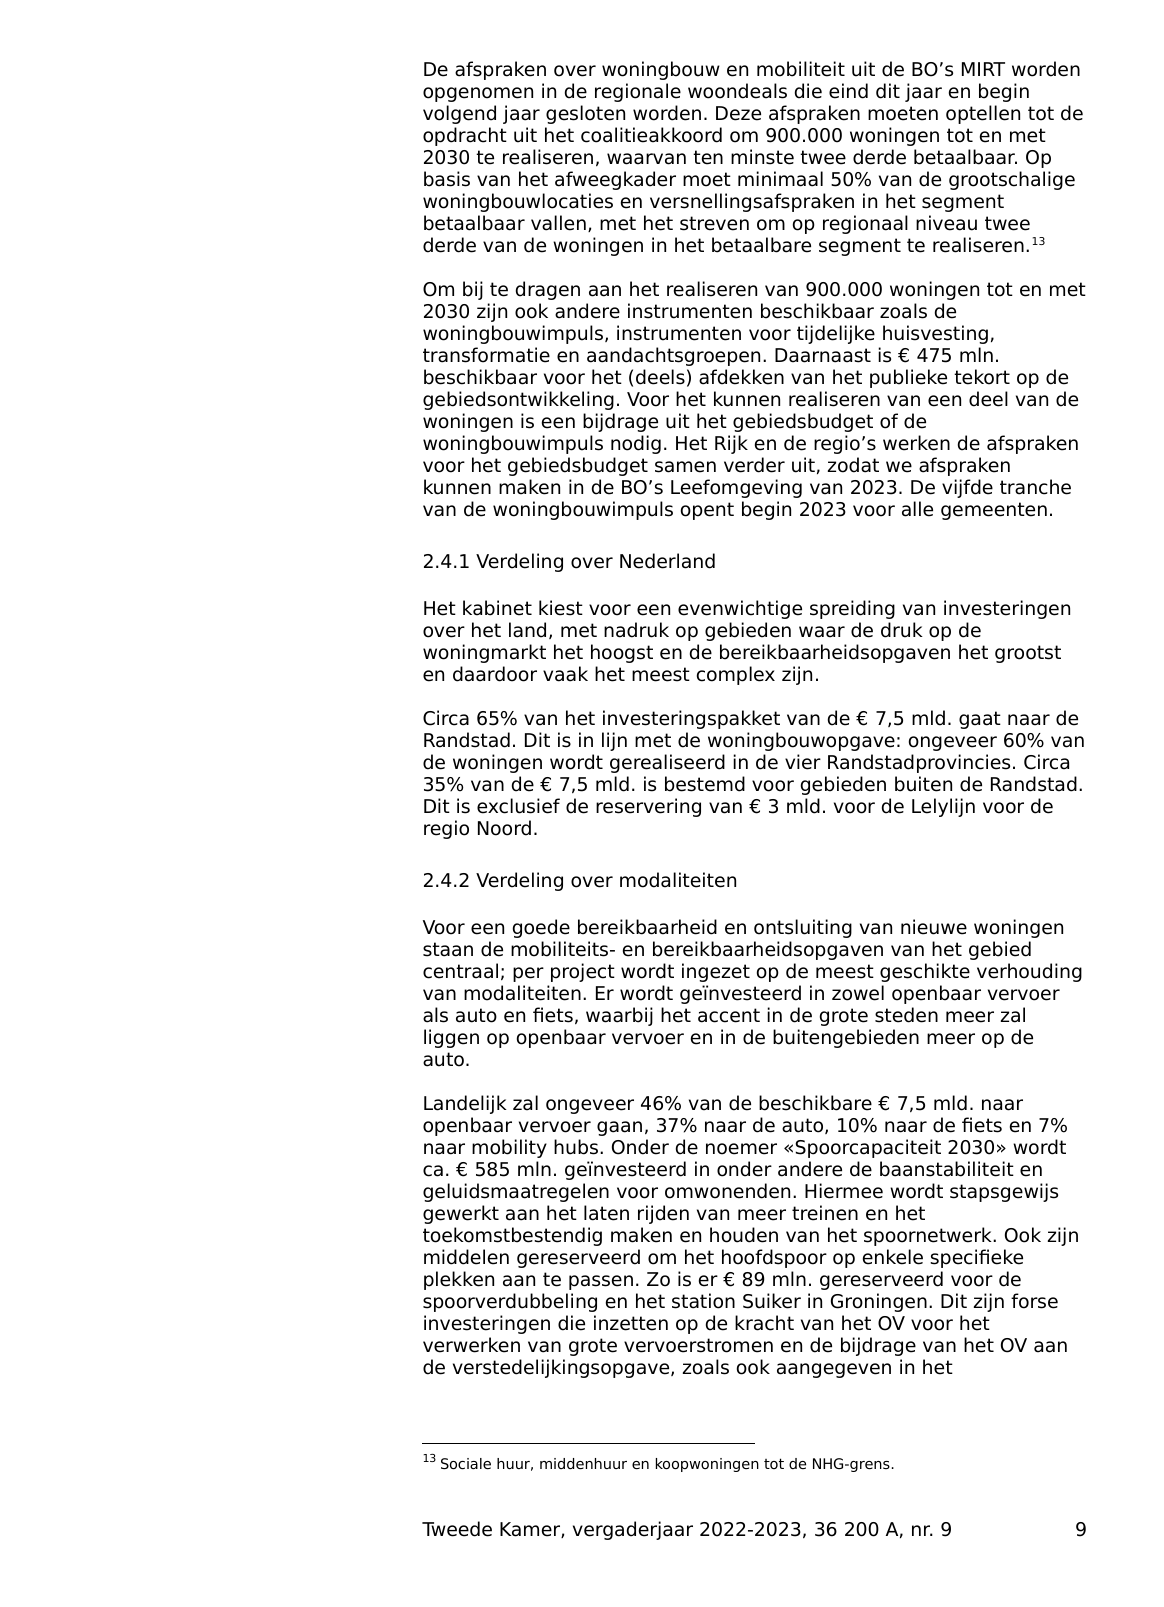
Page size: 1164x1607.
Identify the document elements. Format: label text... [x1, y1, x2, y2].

text Circa 65% van het investeringspakket van de € 7,5 mld. gaat naar de Randstad. Dit is in lijn met de woningbouwopgave: ongeveer 60% van de woningen wordt gerealiseerd in de vier Randstadprovincies. Circa 35% van de € 7,5 mld. is bestemd voor gebieden buiten de Randstad. Dit is exclusief de reservering van € 3 mld. voor de Lelylijn voor de regio Noord. [422, 708, 1087, 840]
text Het kabinet kiest voor een evenwichtige spreiding van investeringen over het land, met nadruk op gebieden waar de druk op de woningmarkt het hoogst en de bereikbaarheidsopgaven het grootst en daardoor vaak het meest complex zijn. [422, 598, 1087, 686]
text Om bij te dragen aan het realiseren van 900.000 woningen tot en met 2030 zijn ook andere instrumenten beschikbaar zoals de woningbouwimpuls, instrumenten voor tijdelijke huisvesting, transformatie en aandachtsgroepen. Daarnaast is € 475 mln. beschikbaar voor het (deels) afdekken van het publieke tekort op de gebiedsontwikkeling. Voor het kunnen realiseren van een deel van de woningen is een bijdrage uit het gebiedsbudget of de woningbouwimpuls nodig. Het Rijk en de regio’s werken de afspraken voor het gebiedsbudget samen verder uit, zodat we afspraken kunnen maken in de BO’s Leefomgeving van 2023. De vijfde tranche van de woningbouwimpuls opent begin 2023 voor alle gemeenten. [422, 279, 1087, 521]
text De afspraken over woningbouw en mobiliteit uit de BO’s MIRT worden opgenomen in de regionale woondeals die eind dit jaar en begin volgend jaar gesloten worden. Deze afspraken moeten optellen tot de opdracht uit het coalitieakkoord om 900.000 woningen tot en met 2030 te realiseren, waarvan ten minste twee derde betaalbaar. Op basis van het afweegkader moet minimaal 50% van de grootschalige woningbouwlocaties en versnellingsafspraken in het segment betaalbaar vallen, met het streven om op regionaal niveau twee derde van de woningen in het betaalbare segment te realiseren. [422, 59, 1087, 257]
text Landelijk zal ongeveer 46% van de beschikbare € 7,5 mld. naar openbaar vervoer gaan, 37% naar de auto, 10% naar de fiets en 7% naar mobility hubs. Onder de noemer «Spoorcapaciteit 2030» wordt ca. € 585 mln. geïnvesteerd in onder andere de baanstabiliteit en geluidsmaatregelen voor omwonenden. Hiermee wordt stapsgewijs gewerkt aan het laten rijden van meer treinen en het toekomstbestendig maken en houden van het spoornetwerk. Ook zijn middelen gereserveerd om het hoofdspoor op enkele specifieke plekken aan te passen. Zo is er € 89 mln. gereserveerd voor de spoorverdubbeling en het station Suiker in Groningen. Dit zijn forse investeringen die inzetten op de kracht van het OV voor het verwerken van grote vervoerstromen en de bijdrage van het OV aan de verstedelijkingsopgave, zoals ook aangegeven in het [422, 1093, 1087, 1378]
text Voor een goede bereikbaarheid en ontsluiting van nieuwe woningen staan de mobiliteits- en bereikbaarheidsopgaven van het gebied centraal; per project wordt ingezet op de meest geschikte verhouding van modaliteiten. Er wordt geïnvesteerd in zowel openbaar vervoer als auto en fiets, waarbij het accent in de grote steden meer zal liggen op openbaar vervoer en in de buitengebieden meer op de auto. [422, 917, 1087, 1071]
subtitle 2.4.1 Verdeling over Nederland [422, 551, 1087, 573]
text Sociale huur, middenhuur en koopwoningen tot de NHG-grens. [422, 1452, 1087, 1474]
subtitle 2.4.2 Verdeling over modaliteiten [422, 870, 1087, 892]
